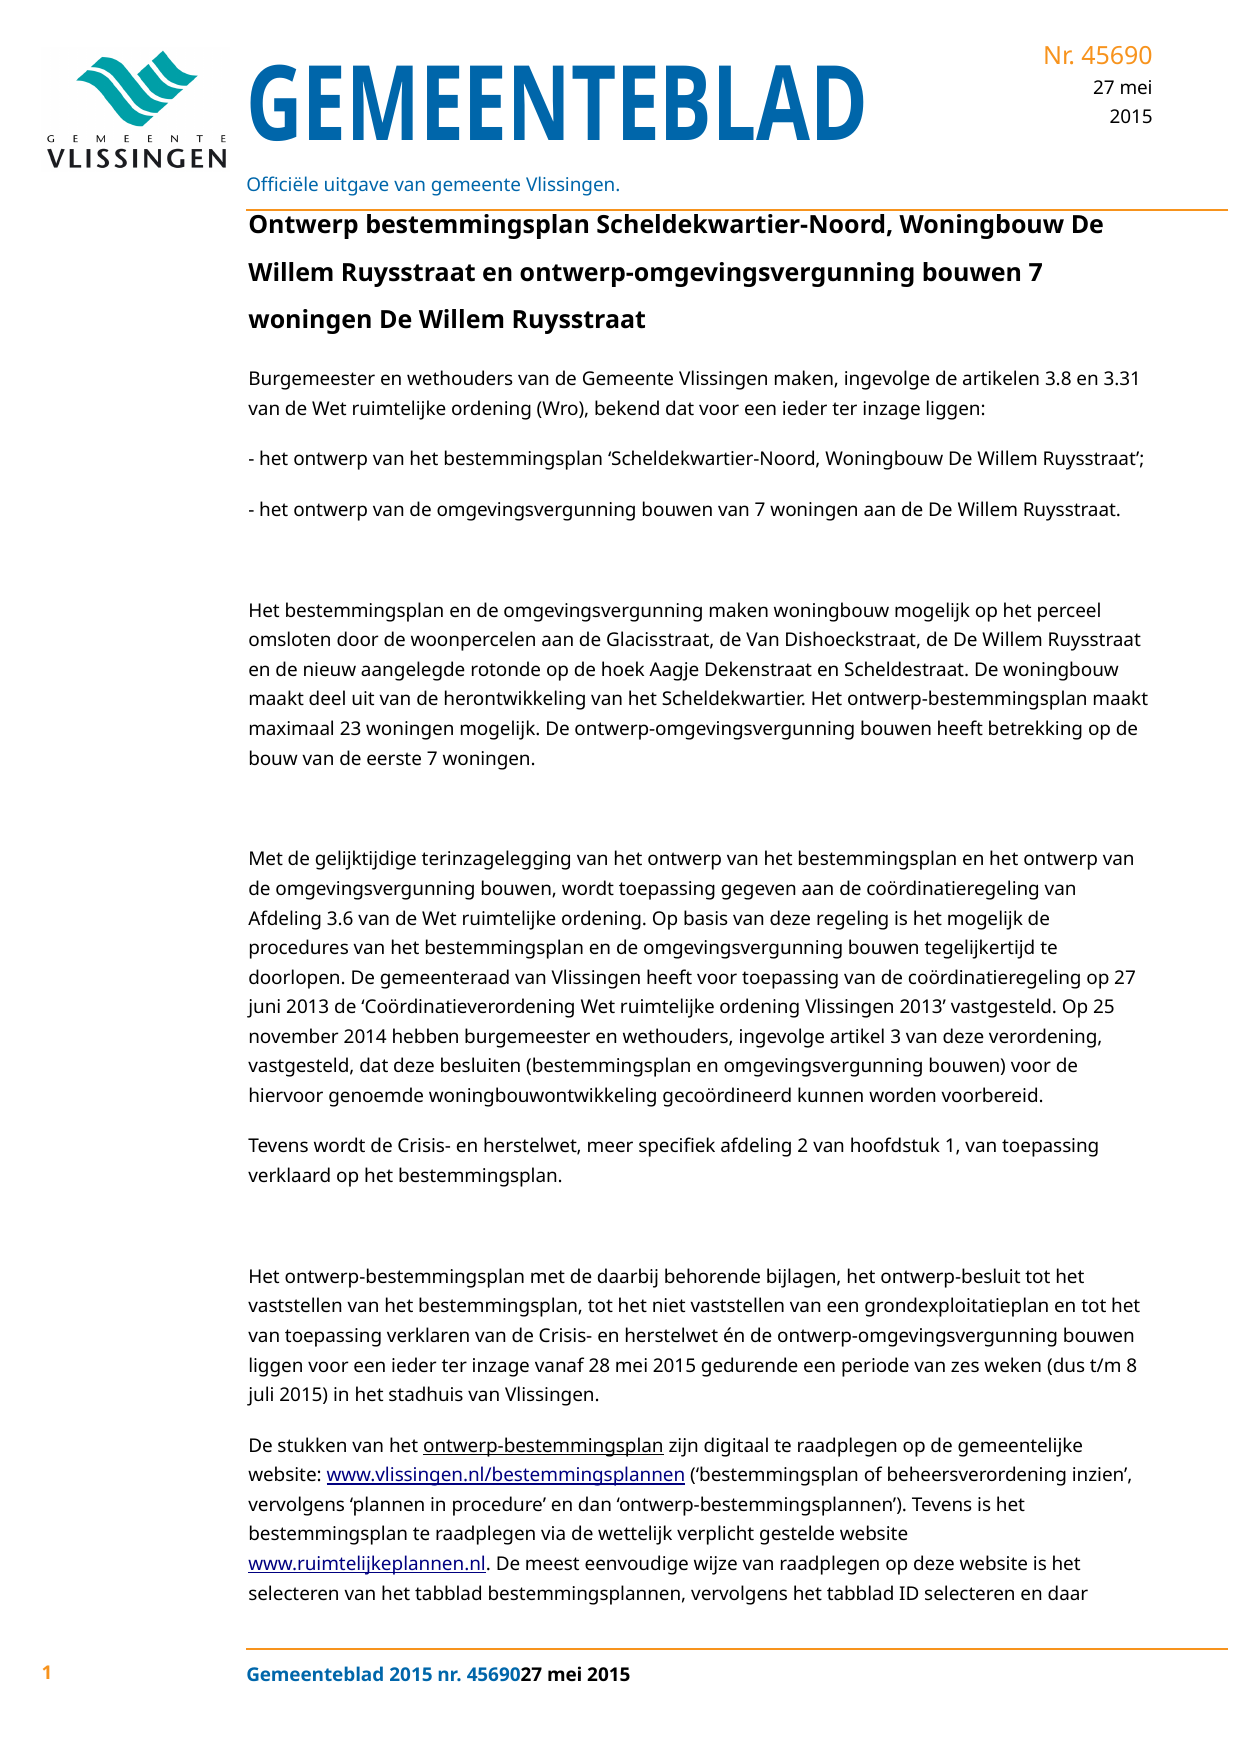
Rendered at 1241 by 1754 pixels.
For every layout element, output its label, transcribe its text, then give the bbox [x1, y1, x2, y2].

text Het bestemmingsplan en de omgevingsvergunning maken woningbouw mogelijk op het perceel omsloten door de woonpercelen aan de Glacisstraat, de Van Dishoeckstraat, de De Willem Ruysstraat en de nieuw aangelegde rotonde op de hoek Aagje Dekenstraat en Scheldestraat. De woningbouw maakt deel uit van de herontwikkeling van het Scheldekwartier. Het ontwerp-bestemmingsplan maakt maximaal 23 woningen mogelijk. De ontwerp-omgevingsvergunning bouwen heeft betrekking op de bouw van de eerste 7 woningen. [248, 597, 1152, 770]
text Tevens wordt de Crisis- en herstelwet, meer specifiek afdeling 2 van hoofdstuk 1, van toepassing verklaard op het bestemmingsplan. [248, 1133, 1152, 1188]
picture [41, 47, 231, 172]
text Het ontwerp-bestemmingsplan met de daarbij behorende bijlagen, het ontwerp-besluit tot het vaststellen van het bestemmingsplan, tot het niet vaststellen van een grondexploitatieplan en tot het van toepassing verklaren van de Crisis- en herstelwet én de ontwerp-omgevingsvergunning bouwen liggen voor een ieder ter inzage vanaf 28 mei 2015 gedurende een periode van zes weken (dus t/m 8 juli 2015) in het stadhuis van Vlissingen. [248, 1263, 1152, 1407]
text De stukken van het ontwerp-bestemmingsplan zijn digitaal te raadplegen op de gemeentelijke website: www.vlissingen.nl/bestemmingsplannen (‘bestemmingsplan of beheersverordening inzien’, vervolgens ‘plannen in procedure’ en dan ‘ontwerp-bestemmingsplannen’). Tevens is het bestemmingsplan te raadplegen via de wettelijk verplicht gestelde website www.ruimtelijkeplannen.nl. De meest eenvoudige wijze van raadplegen op deze website is het selecteren van het tabblad bestemmingsplannen, vervolgens het tabblad ID selecteren en daar [248, 1432, 1152, 1605]
text Ontwerp bestemmingsplan Scheldekwartier-Noord, Woningbouw De Willem Ruysstraat en ontwerp-omgevingsvergunning bouwen 7 woningen De Willem Ruysstraat [248, 211, 1152, 336]
text - het ontwerp van de omgevingsvergunning bouwen van 7 woningen aan de De Willem Ruysstraat. [248, 496, 1152, 522]
text Burgemeester en wethouders van de Gemeente Vlissingen maken, ingevolge de artikelen 3.8 en 3.31 van de Wet ruimtelijke ordening (Wro), bekend dat voor een ieder ter inzage liggen: [248, 366, 1152, 421]
text - het ontwerp van het bestemmingsplan ‘Scheldekwartier-Noord, Woningbouw De Willem Ruysstraat’; [248, 446, 1152, 471]
text Met de gelijktijdige terinzagelegging van het ontwerp van het bestemmingsplan en het ontwerp van de omgevingsvergunning bouwen, wordt toepassing gegeven aan de coördinatieregeling van Afdeling 3.6 van de Wet ruimtelijke ordening. Op basis van deze regeling is het mogelijk de procedures van het bestemmingsplan en de omgevingsvergunning bouwen tegelijkertijd te doorlopen. De gemeenteraad van Vlissingen heeft voor toepassing van de coördinatieregeling op 27 juni 2013 de ‘Coördinatieverordening Wet ruimtelijke ordening Vlissingen 2013’ vastgesteld. Op 25 november 2014 hebben burgemeester en wethouders, ingevolge artikel 3 van deze verordening, vastgesteld, dat deze besluiten (bestemmingsplan en omgevingsvergunning bouwen) voor de hiervoor genoemde woningbouwontwikkeling gecoördineerd kunnen worden voorbereid. [248, 846, 1152, 1108]
